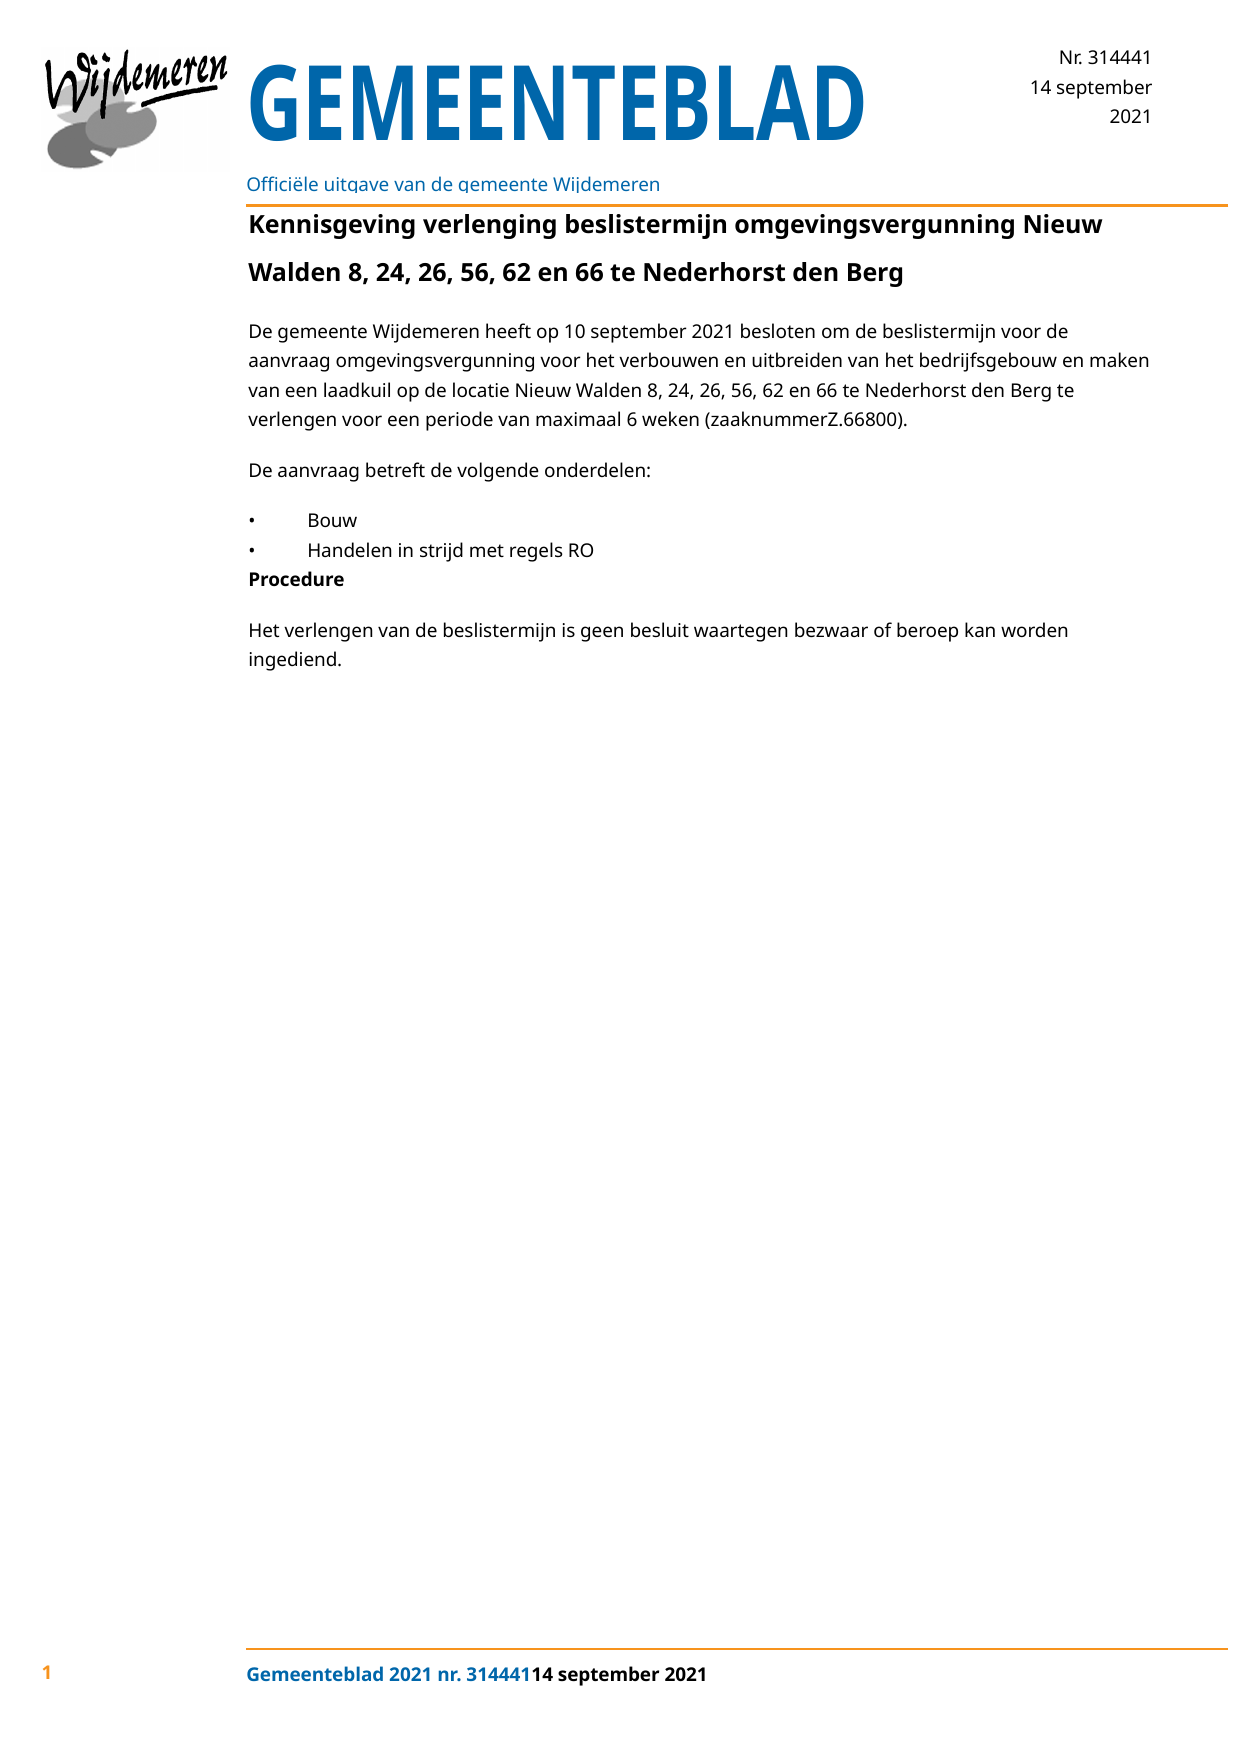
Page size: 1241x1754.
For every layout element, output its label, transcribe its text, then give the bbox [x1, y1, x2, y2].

list Handelen in strijd met regels RO [248, 537, 1152, 563]
picture [41, 47, 231, 172]
text De aanvraag betreft de volgende onderdelen: [248, 457, 1152, 483]
list Bouw [248, 507, 1152, 533]
text Kennisgeving verlenging beslistermijn omgevingsvergunning Nieuw Walden 8, 24, 26, 56, 62 en 66 te Nederhorst den Berg [248, 207, 1152, 288]
text Procedure [248, 567, 1152, 592]
text Het verlengen van de beslistermijn is geen besluit waartegen bezwaar of beroep kan worden ingediend. [248, 617, 1152, 672]
text De gemeente Wijdemeren heeft op 10 september 2021 besloten om de beslistermijn voor de aanvraag omgevingsvergunning voor het verbouwen en uitbreiden van het bedrijfsgebouw en maken van een laadkuil op de locatie Nieuw Walden 8, 24, 26, 56, 62 en 66 te Nederhorst den Berg te verlengen voor een periode van maximaal 6 weken (zaaknummerZ.66800). [248, 318, 1152, 432]
